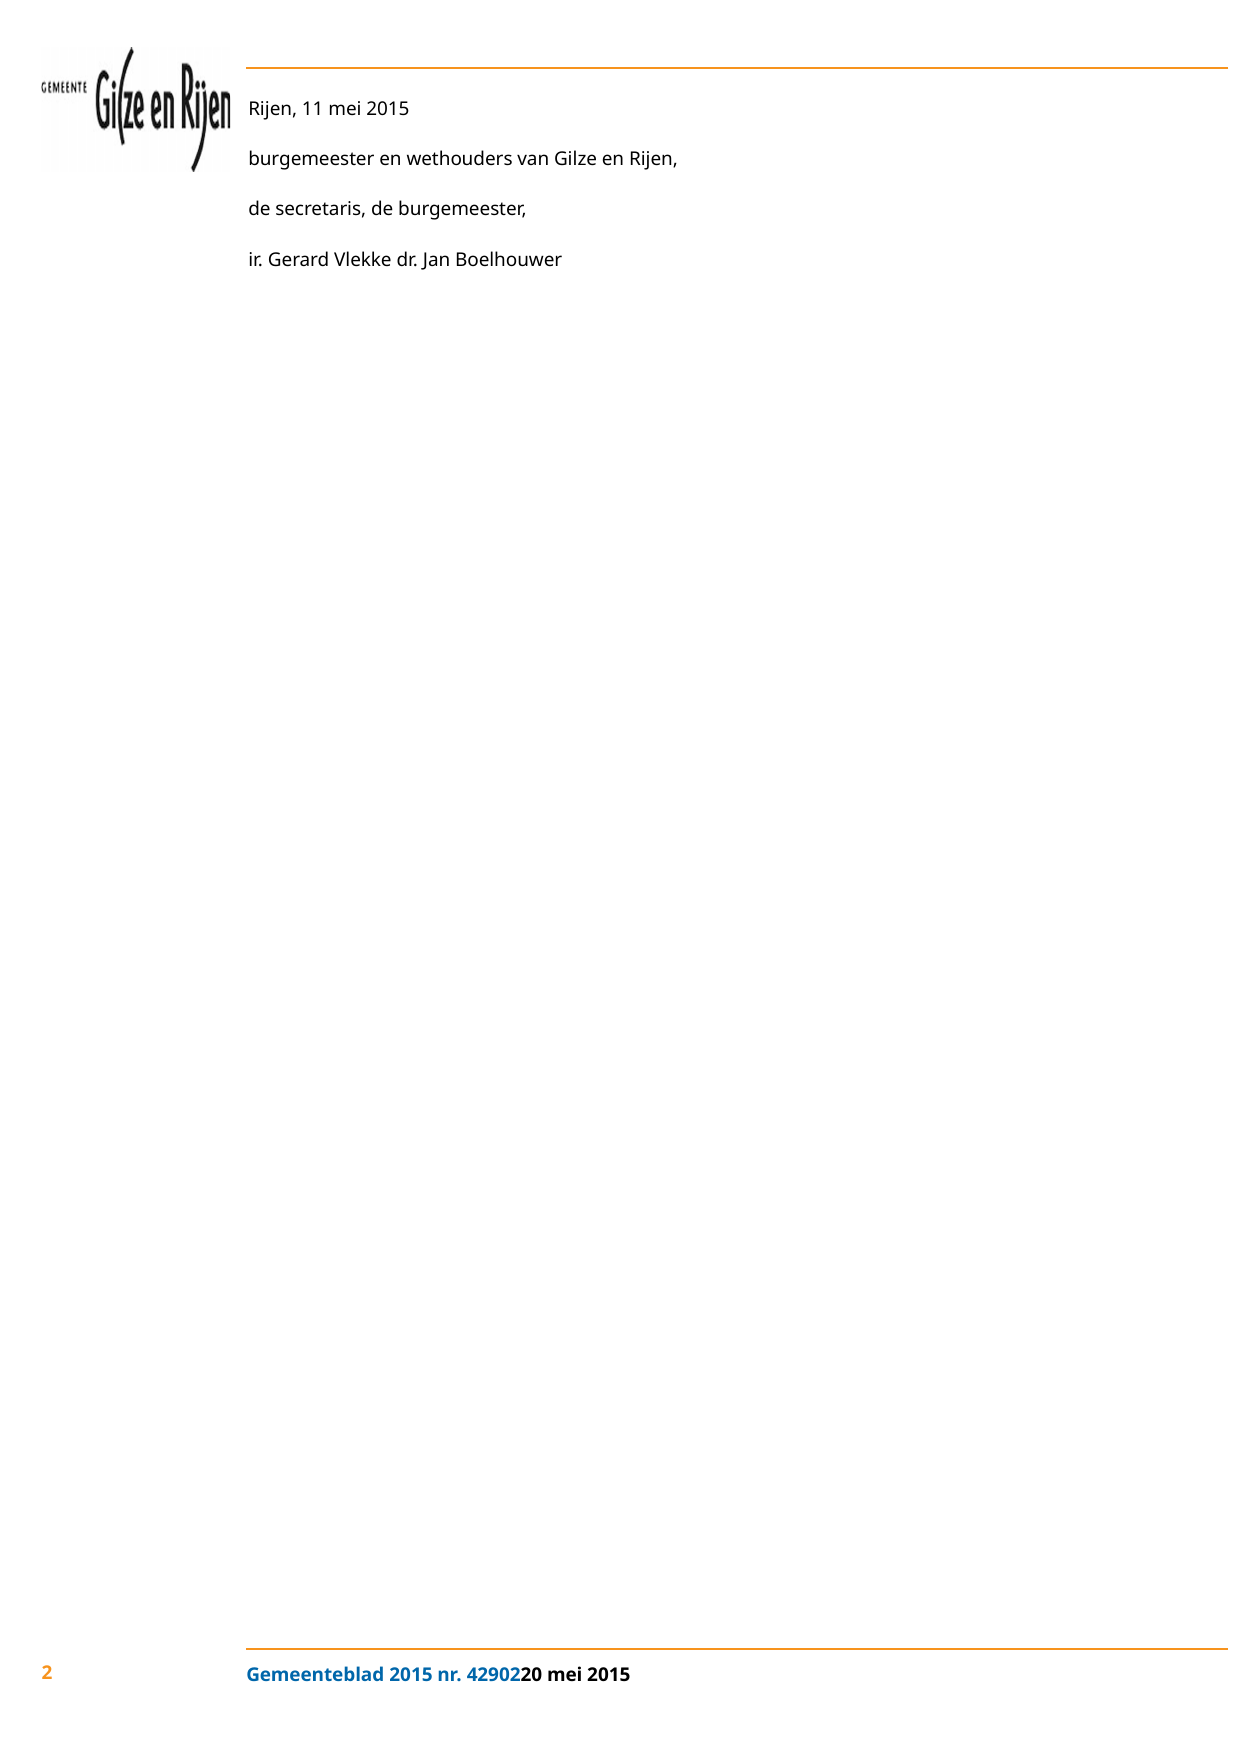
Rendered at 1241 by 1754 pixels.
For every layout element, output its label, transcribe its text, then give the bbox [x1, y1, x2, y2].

picture [41, 47, 231, 172]
text Rijen, 11 mei 2015 [248, 95, 1152, 121]
text burgemeester en wethouders van Gilze en Rijen, [248, 145, 1152, 171]
text ir. Gerard Vlekke dr. Jan Boelhouwer [248, 246, 1152, 272]
text de secretaris, de burgemeester, [248, 196, 1152, 221]
